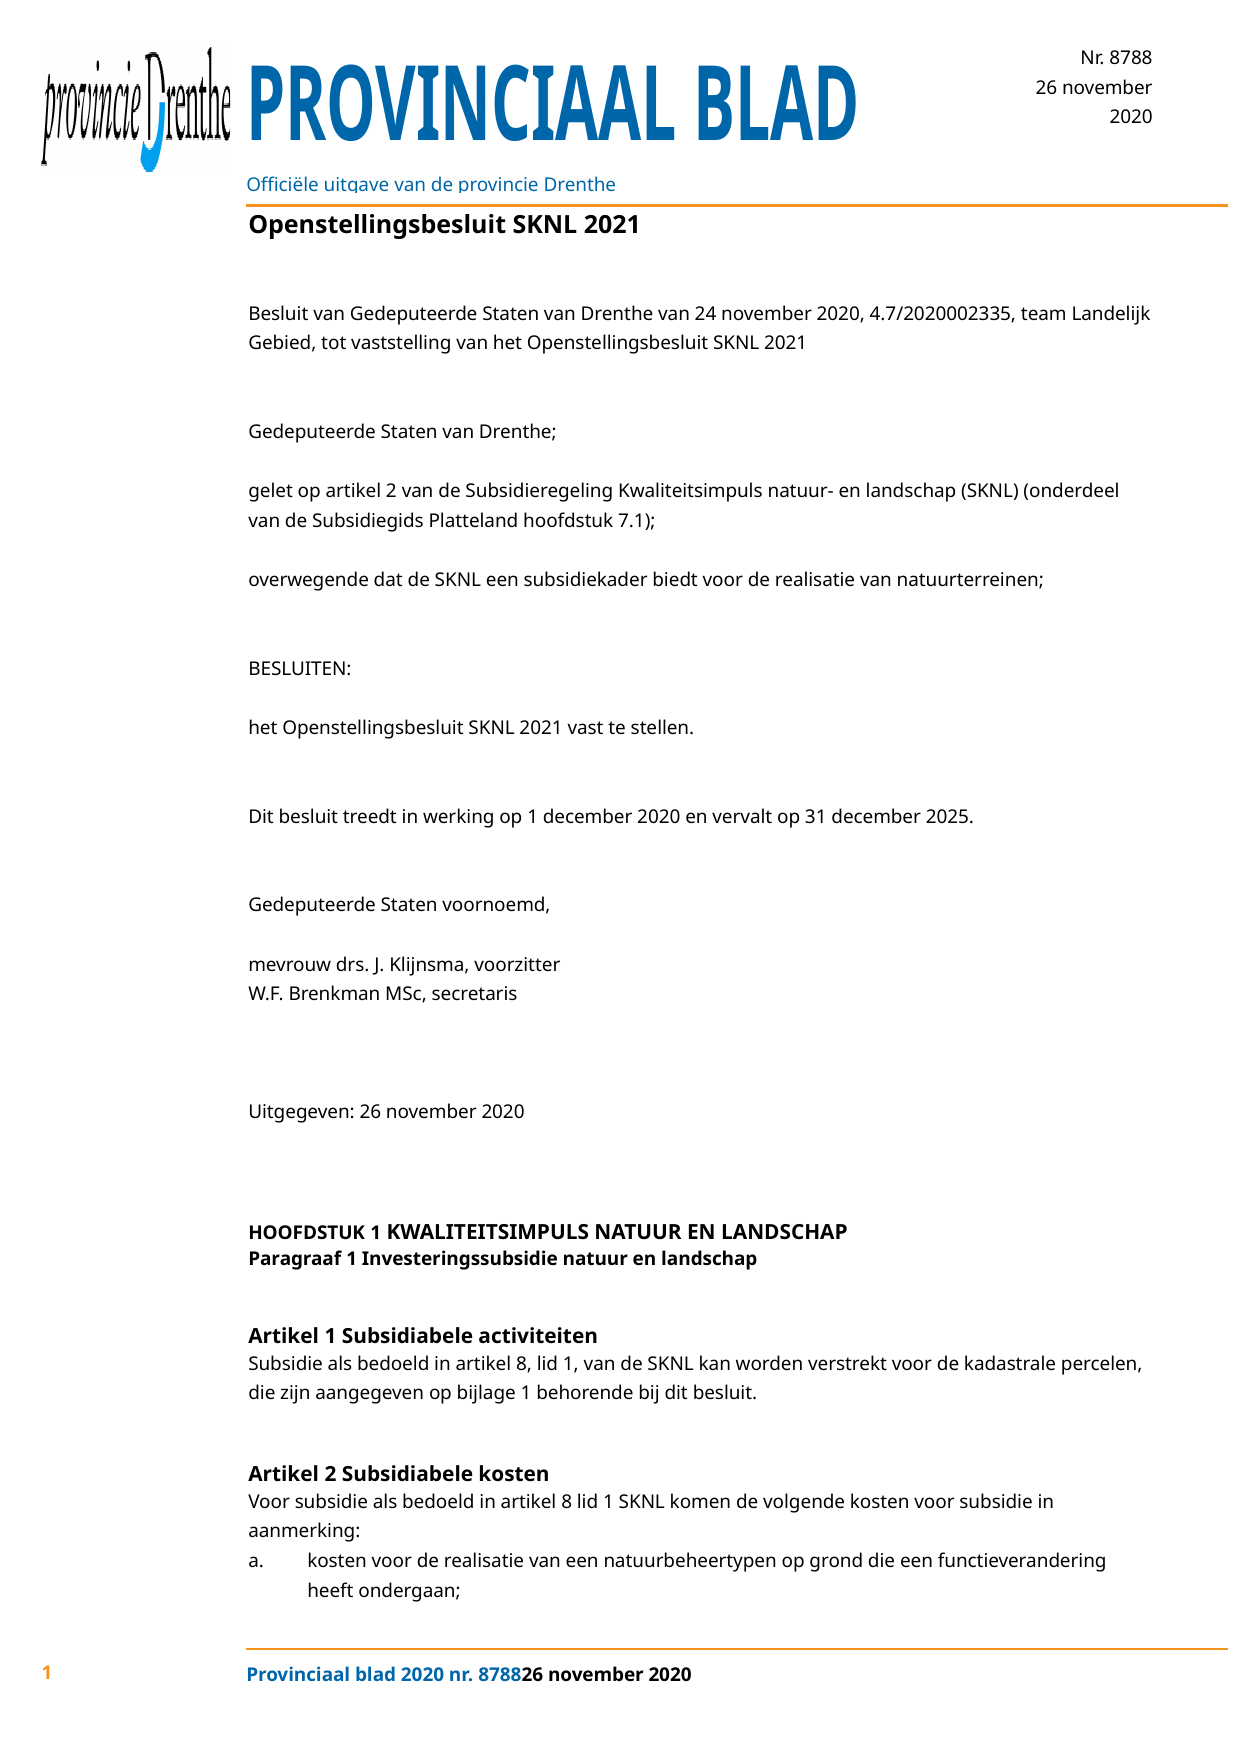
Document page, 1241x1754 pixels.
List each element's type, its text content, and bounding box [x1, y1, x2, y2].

text Subsidie als bedoeld in artikel 8, lid 1, van de SKNL kan worden verstrekt voor de kadastrale percelen, die zijn aangegeven op bijlage 1 behorende bij dit besluit. [248, 1350, 1152, 1405]
text BESLUITEN: [248, 655, 1152, 681]
text Gedeputeerde Staten van Drenthe; [248, 418, 1152, 444]
text W.F. Brenkman MSc, secretaris [248, 980, 1152, 1006]
text Paragraaf 1 Investeringssubsidie natuur en landschap [248, 1245, 1152, 1271]
text Artikel 1 Subsidiabele activiteiten [248, 1322, 1152, 1350]
text Openstellingsbesluit SKNL 2021 [248, 207, 1152, 241]
text Uitgegeven: 26 november 2020 [248, 1099, 1152, 1124]
text het Openstellingsbesluit SKNL 2021 vast te stellen. [248, 714, 1152, 740]
text Voor subsidie als bedoeld in artikel 8 lid 1 SKNL komen de volgende kosten voor subsidie in aanmerking: [248, 1488, 1152, 1543]
text Gedeputeerde Staten voornoemd, [248, 892, 1152, 917]
list kosten voor de realisatie van een natuurbeheertypen op grond die een functieverandering heeft ondergaan; [248, 1547, 1152, 1602]
text overwegende dat de SKNL een subsidiekader biedt voor de realisatie van natuurterreinen; [248, 566, 1152, 592]
text HOOFDSTUK 1 KWALITEITSIMPULS NATUUR EN LANDSCHAP [248, 1217, 1152, 1245]
text Artikel 2 Subsidiabele kosten [248, 1459, 1152, 1488]
text Dit besluit treedt in werking op 1 december 2020 en vervalt op 31 december 2025. [248, 803, 1152, 828]
text Besluit van Gedeputeerde Staten van Drenthe van 24 november 2020, 4.7/2020002335, team Landelijk Gebied, tot vaststelling van het Openstellingsbesluit SKNL 2021 [248, 300, 1152, 355]
text gelet op artikel 2 van de Subsidieregeling Kwaliteitsimpuls natuur- en landschap (SKNL) (onderdeel van de Subsidiegids Platteland hoofdstuk 7.1); [248, 477, 1152, 533]
text mevrouw drs. J. Klijnsma, voorzitter [248, 951, 1152, 976]
picture [41, 47, 231, 172]
